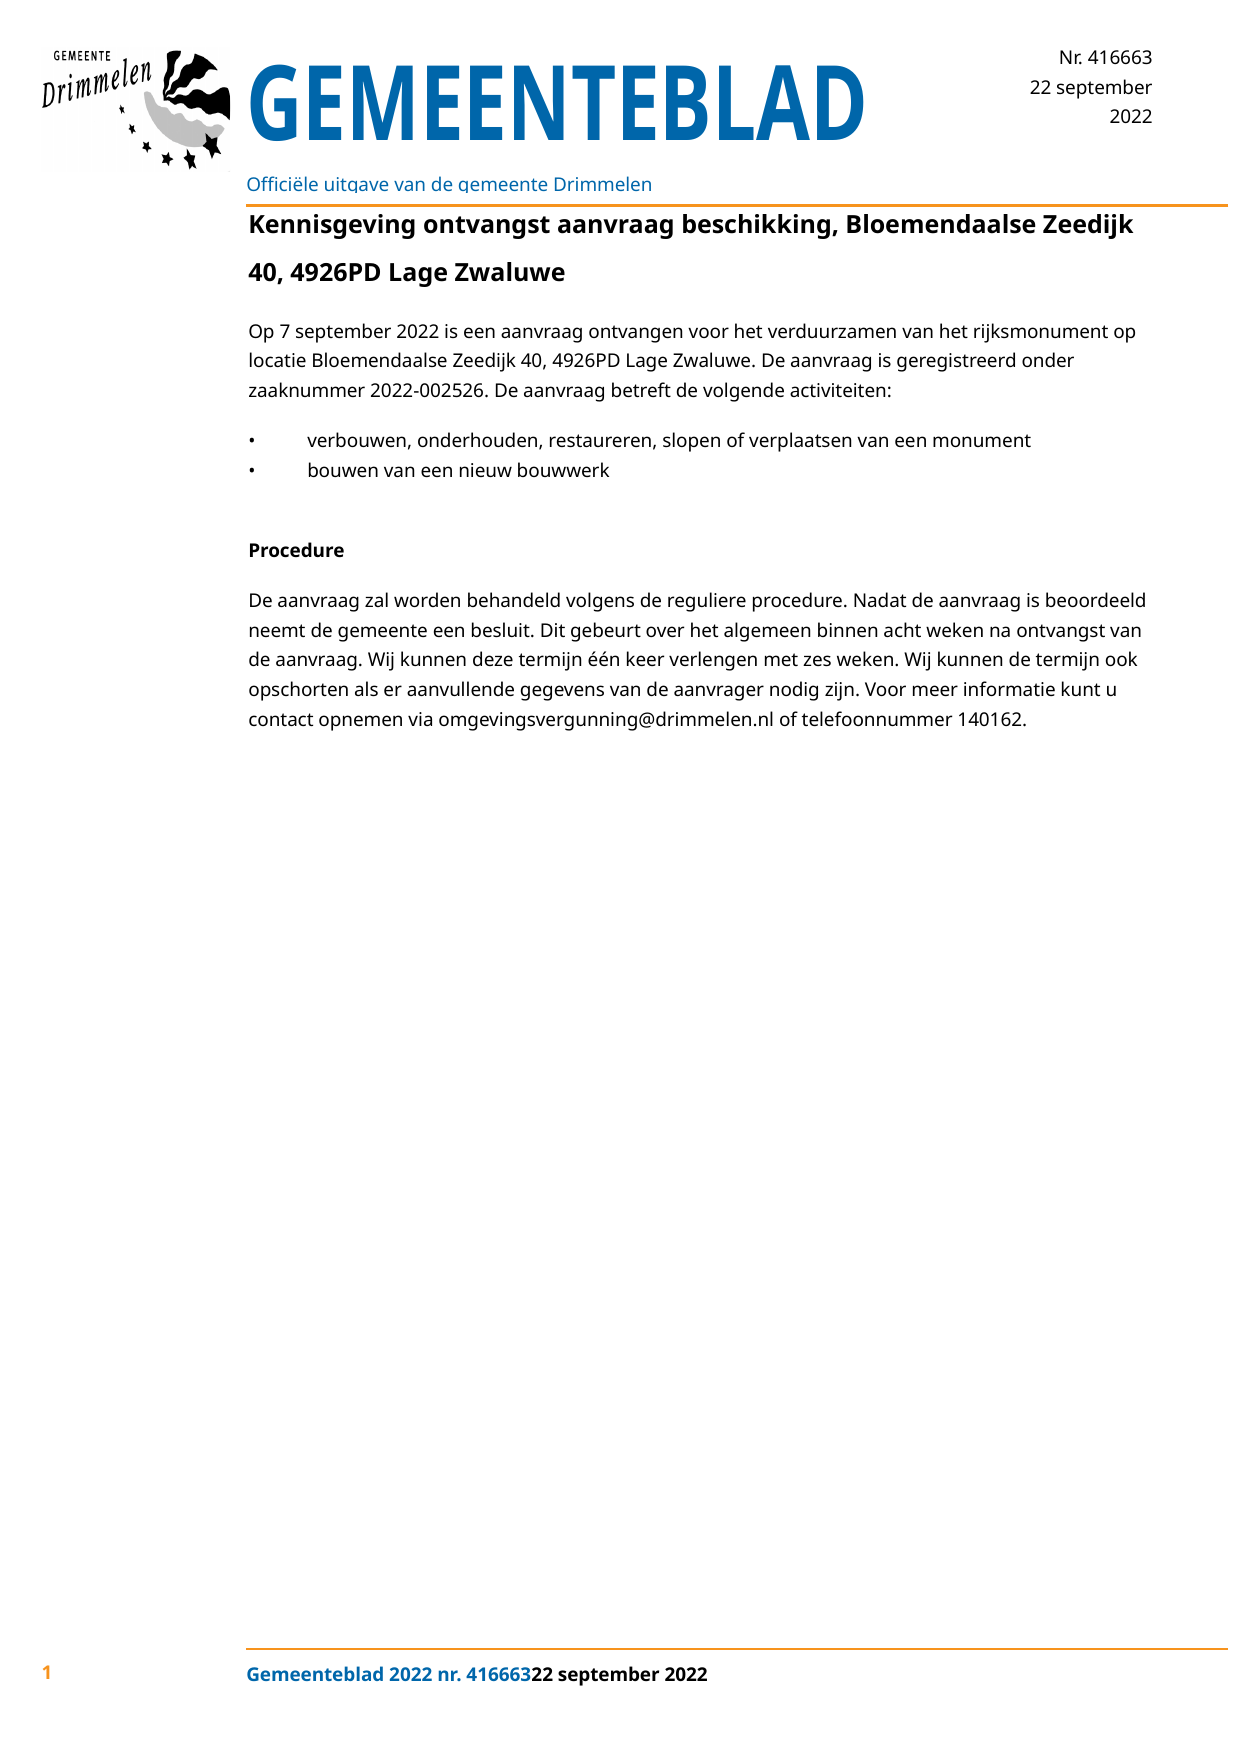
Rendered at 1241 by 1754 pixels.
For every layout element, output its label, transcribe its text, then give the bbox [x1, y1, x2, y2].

text Kennisgeving ontvangst aanvraag beschikking, Bloemendaalse Zeedijk 40, 4926PD Lage Zwaluwe [248, 207, 1152, 288]
text De aanvraag zal worden behandeld volgens de reguliere procedure. Nadat de aanvraag is beoordeeld neemt de gemeente een besluit. Dit gebeurt over het algemeen binnen acht weken na ontvangst van de aanvraag. Wij kunnen deze termijn één keer verlengen met zes weken. Wij kunnen de termijn ook opschorten als er aanvullende gegevens van de aanvrager nodig zijn. Voor meer informatie kunt u contact opnemen via omgevingsvergunning@drimmelen.nl of telefoonnummer 140162. [248, 587, 1152, 732]
picture [41, 47, 231, 172]
list bouwen van een nieuw bouwwerk [248, 457, 1152, 483]
text Procedure [248, 537, 1152, 563]
text Op 7 september 2022 is een aanvraag ontvangen voor het verduurzamen van het rijksmonument op locatie Bloemendaalse Zeedijk 40, 4926PD Lage Zwaluwe. De aanvraag is geregistreerd onder zaaknummer 2022-002526. De aanvraag betreft de volgende activiteiten: [248, 318, 1152, 403]
list verbouwen, onderhouden, restaureren, slopen of verplaatsen van een monument [248, 427, 1152, 453]
